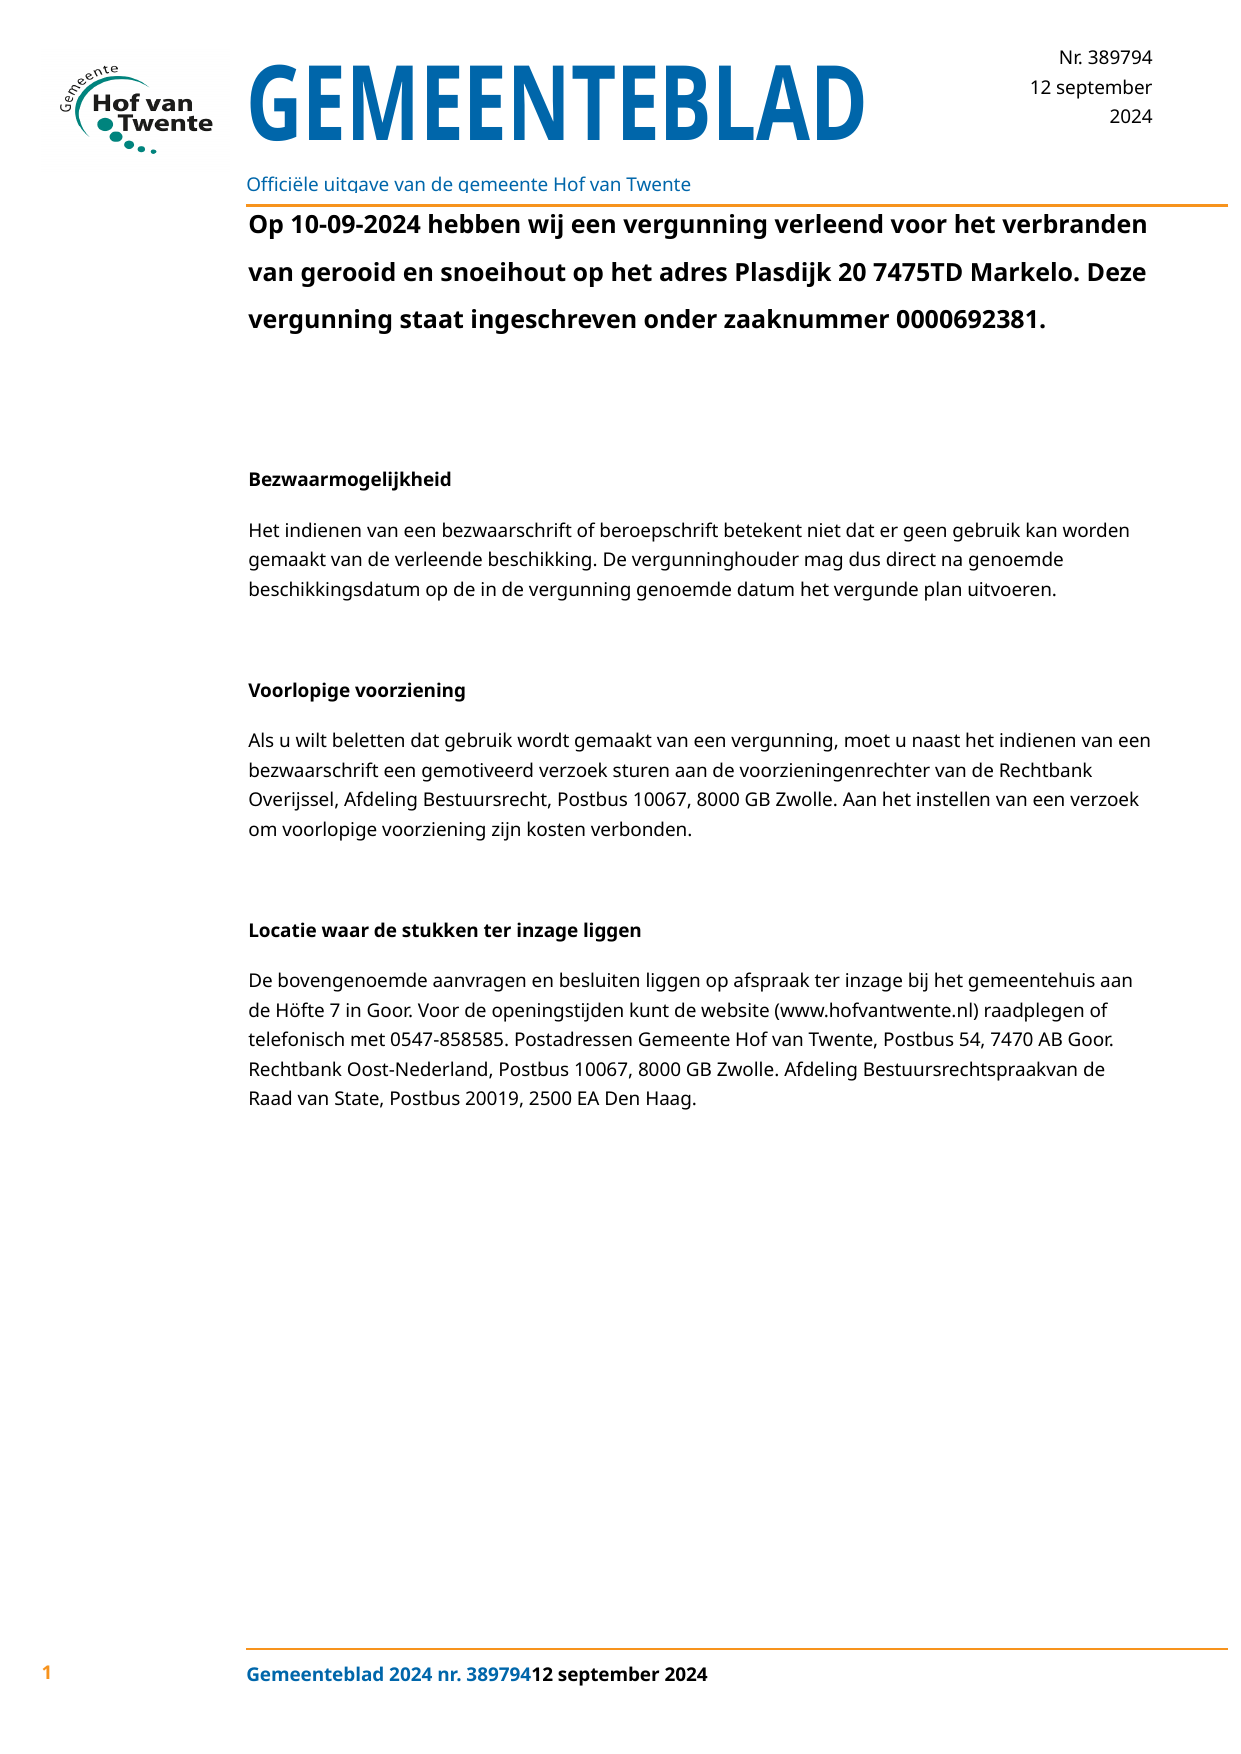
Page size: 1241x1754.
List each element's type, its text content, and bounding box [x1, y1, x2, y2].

text Bezwaarmogelijkheid [248, 466, 1152, 492]
picture [41, 47, 231, 172]
text Locatie waar de stukken ter inzage liggen [248, 917, 1152, 942]
text Het indienen van een bezwaarschrift of beroepschrift betekent niet dat er geen gebruik kan worden gemaakt van de verleende beschikking. De vergunninghouder mag dus direct na genoemde beschikkingsdatum op de in de vergunning genoemde datum het vergunde plan uitvoeren. [248, 517, 1152, 602]
text Op 10-09-2024 hebben wij een vergunning verleend voor het verbranden van gerooid en snoeihout op het adres Plasdijk 20 7475TD Markelo. Deze vergunning staat ingeschreven onder zaaknummer 0000692381. [248, 207, 1152, 336]
text De bovengenoemde aanvragen en besluiten liggen op afspraak ter inzage bij het gemeentehuis aan de Höfte 7 in Goor. Voor de openingstijden kunt de website (www.hofvantwente.nl) raadplegen of telefonisch met 0547-858585. Postadressen Gemeente Hof van Twente, Postbus 54, 7470 AB Goor. Rechtbank Oost-Nederland, Postbus 10067, 8000 GB Zwolle. Afdeling Bestuursrechtspraakvan de Raad van State, Postbus 20019, 2500 EA Den Haag. [248, 967, 1152, 1111]
text Als u wilt beletten dat gebruik wordt gemaakt van een vergunning, moet u naast het indienen van een bezwaarschrift een gemotiveerd verzoek sturen aan de voorzieningenrechter van de Rechtbank Overijssel, Afdeling Bestuursrecht, Postbus 10067, 8000 GB Zwolle. Aan het instellen van een verzoek om voorlopige voorziening zijn kosten verbonden. [248, 727, 1152, 842]
text Voorlopige voorziening [248, 677, 1152, 702]
